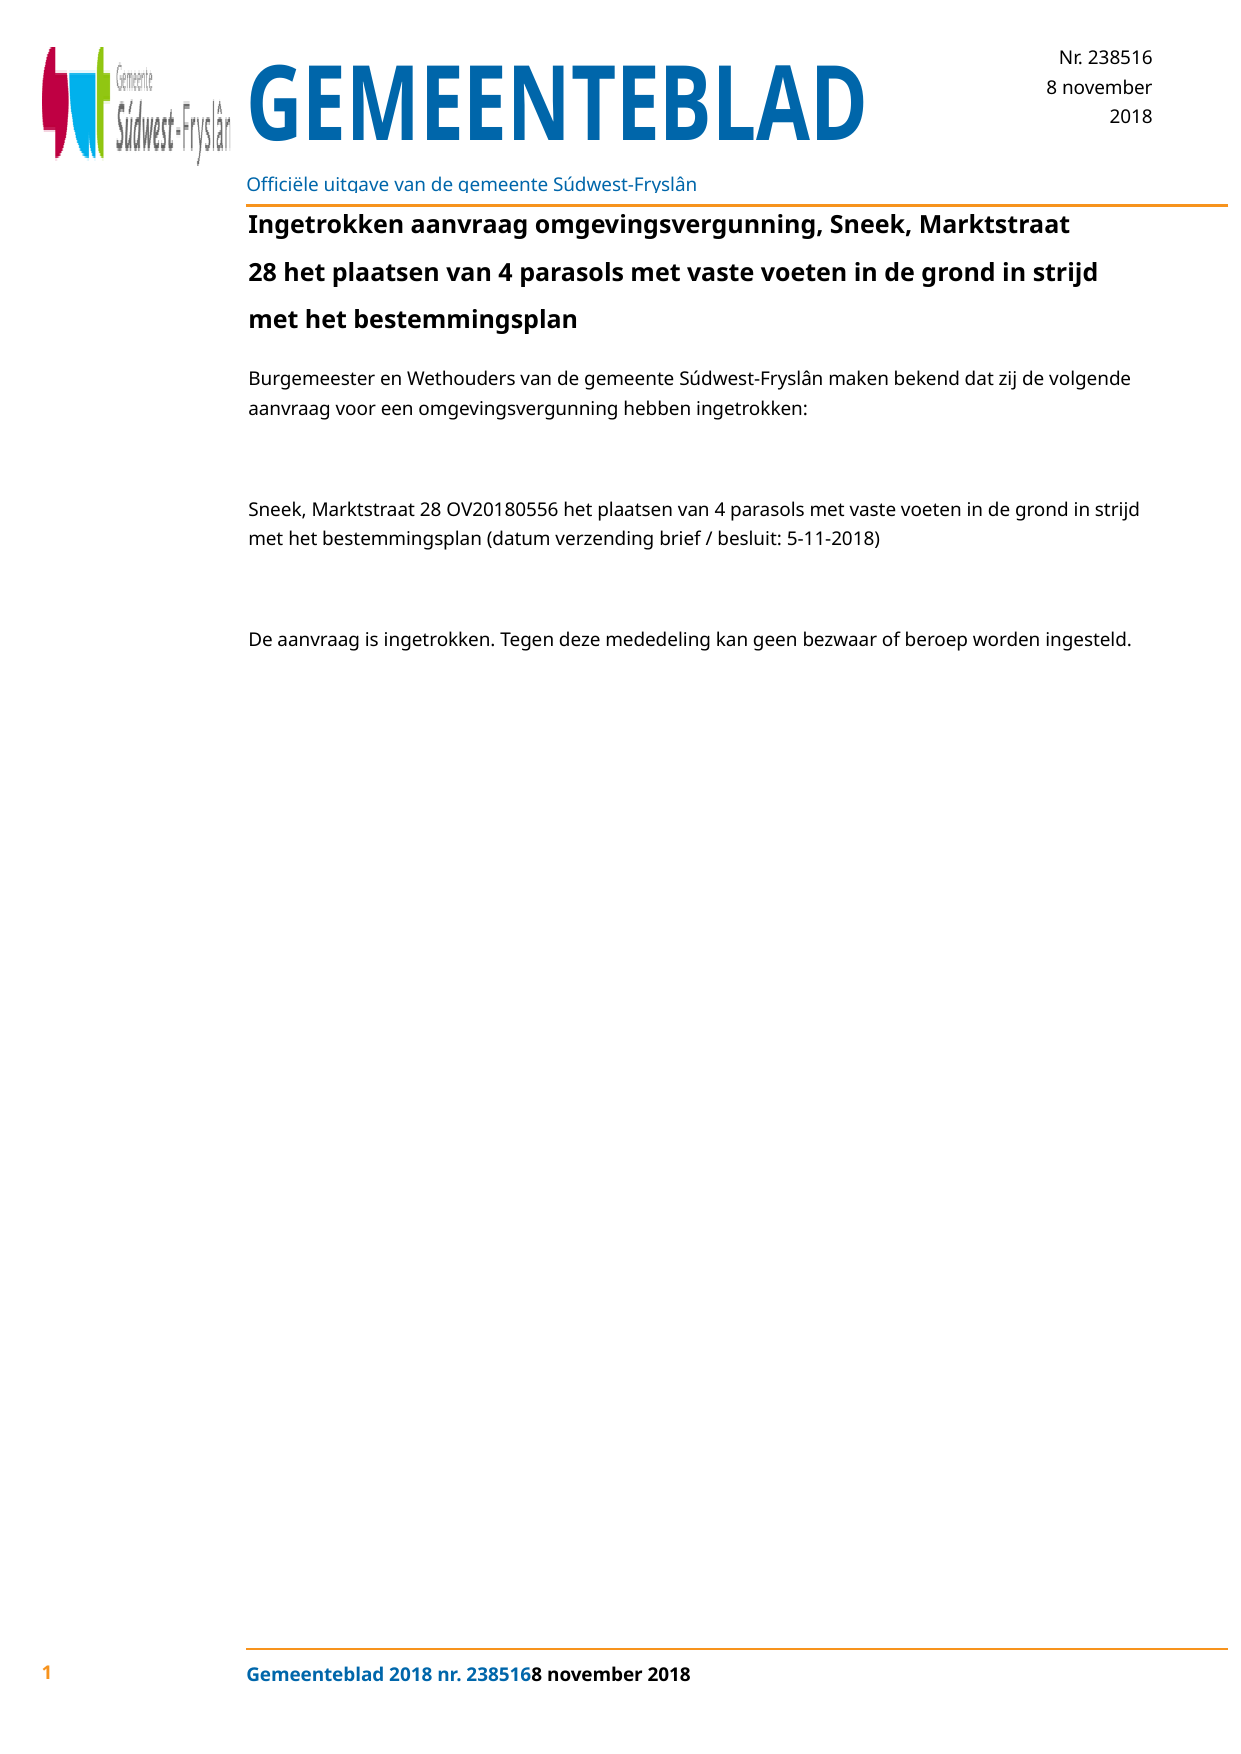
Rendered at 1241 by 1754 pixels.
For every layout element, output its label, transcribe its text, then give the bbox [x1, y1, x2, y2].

text Ingetrokken aanvraag omgevingsvergunning, Sneek, Marktstraat 28 het plaatsen van 4 parasols met vaste voeten in de grond in strijd met het bestemmingsplan [248, 207, 1152, 336]
picture [41, 47, 231, 172]
text Burgemeester en Wethouders van de gemeente Súdwest-Fryslân maken bekend dat zij de volgende aanvraag voor een omgevingsvergunning hebben ingetrokken: [248, 366, 1152, 421]
text De aanvraag is ingetrokken. Tegen deze mededeling kan geen bezwaar of beroep worden ingesteld. [248, 626, 1152, 652]
text Sneek, Marktstraat 28 OV20180556 het plaatsen van 4 parasols met vaste voeten in de grond in strijd met het bestemmingsplan (datum verzending brief / besluit: 5-11-2018) [248, 496, 1152, 551]
